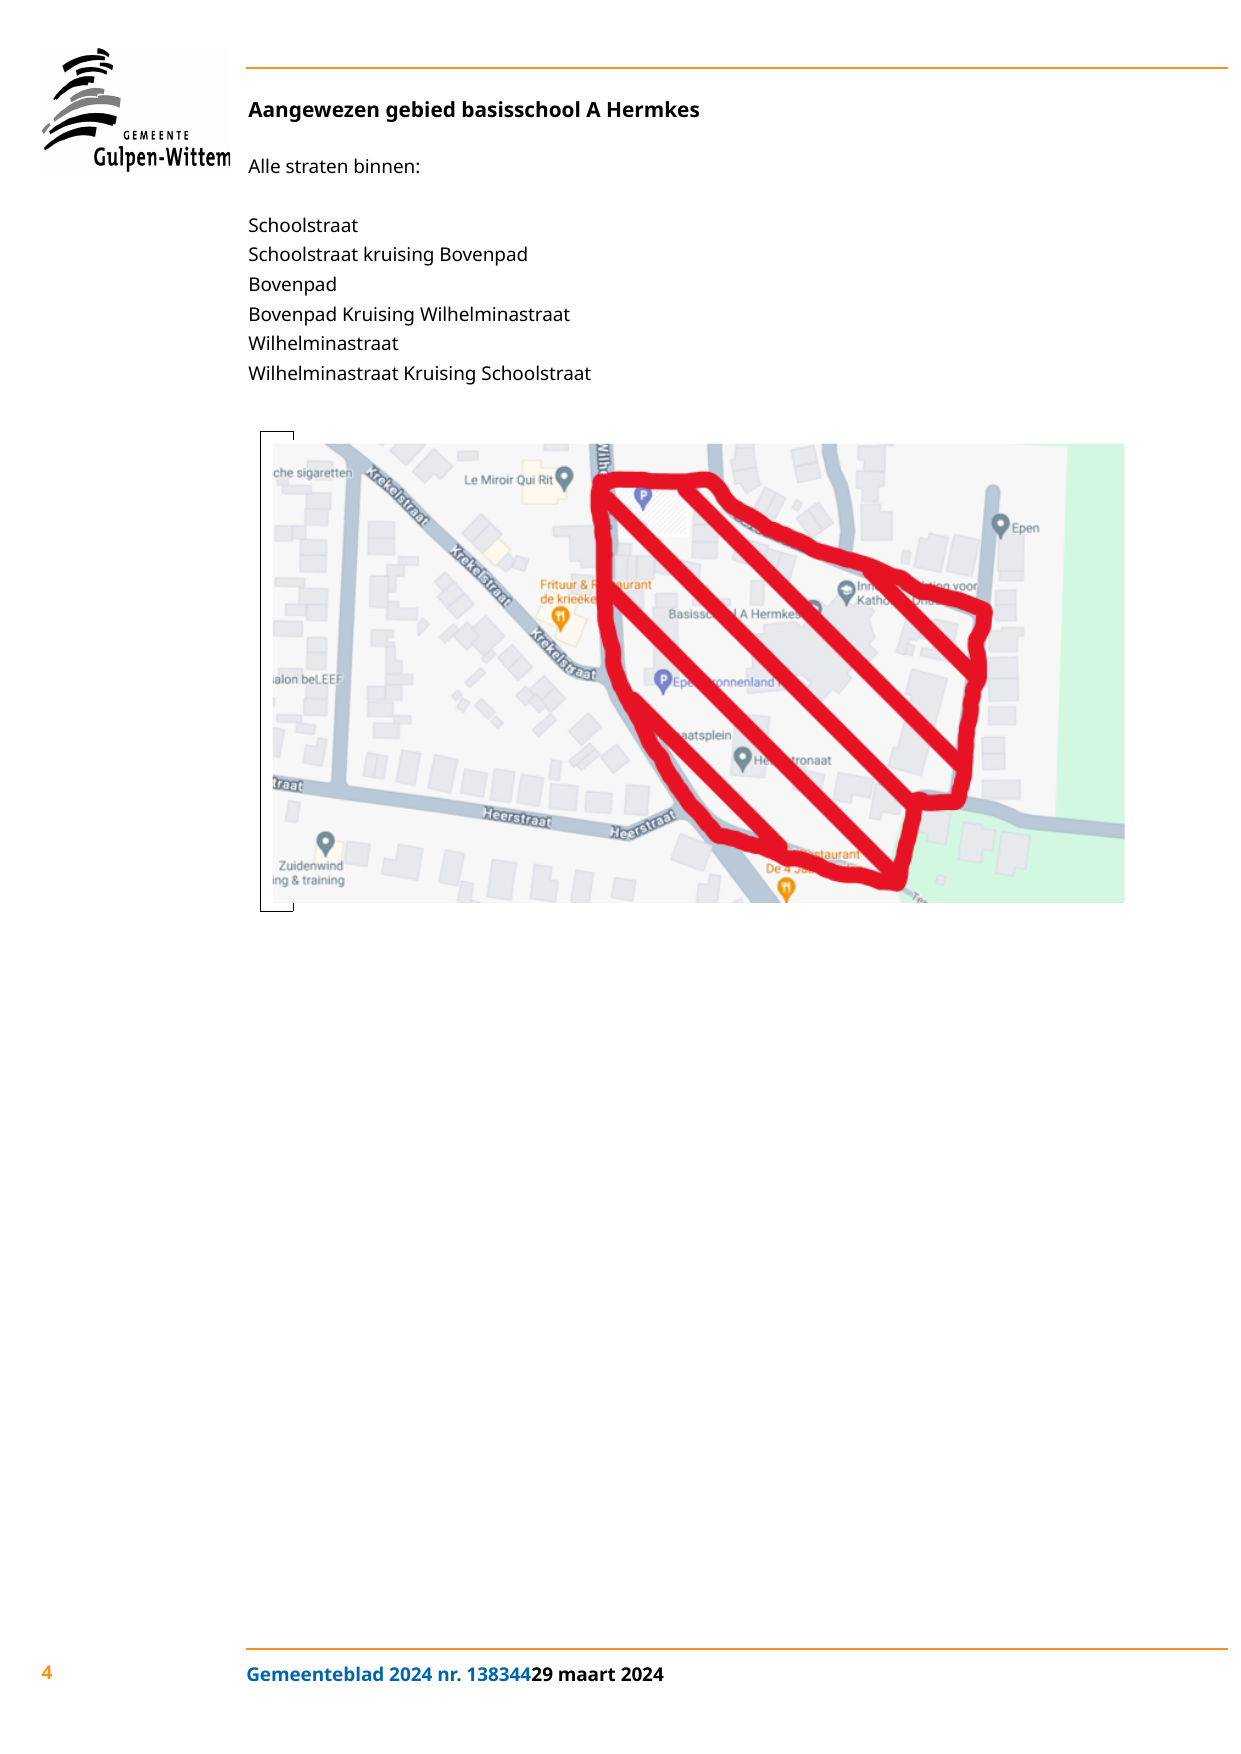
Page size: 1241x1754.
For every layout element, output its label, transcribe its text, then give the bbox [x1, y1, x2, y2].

text Wilhelminastraat Kruising Schoolstraat [248, 360, 1152, 386]
picture [41, 47, 231, 172]
text Bovenpad [248, 271, 1152, 297]
text Schoolstraat [248, 212, 1152, 238]
text Aangewezen gebied basisschool A Hermkes [248, 95, 1152, 123]
text Alle straten binnen: [248, 153, 1152, 179]
text Schoolstraat kruising Bovenpad [248, 242, 1152, 267]
text Wilhelminastraat [248, 330, 1152, 356]
picture [268, 440, 1125, 903]
text Bovenpad Kruising Wilhelminastraat [248, 301, 1152, 327]
